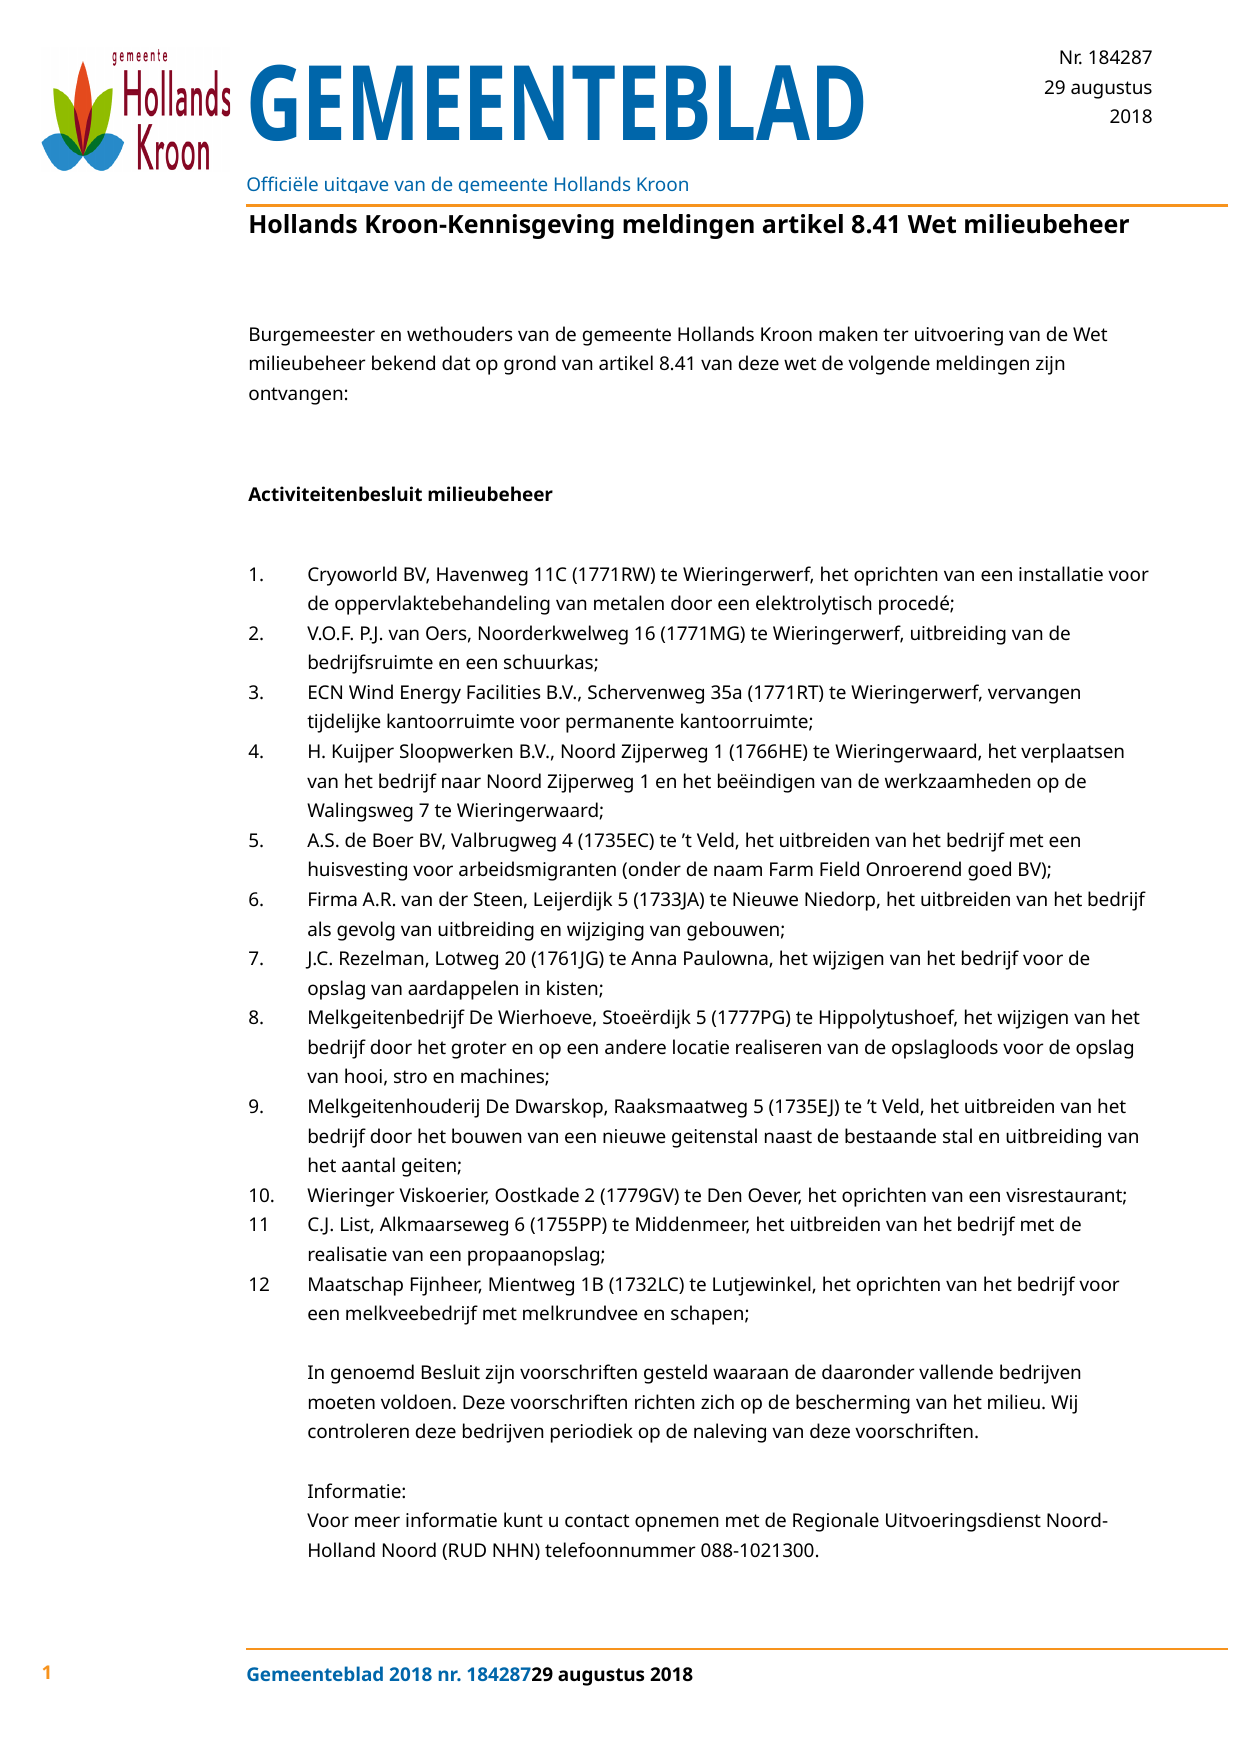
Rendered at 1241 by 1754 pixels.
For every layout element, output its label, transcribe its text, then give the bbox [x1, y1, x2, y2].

text Burgemeester en wethouders van de gemeente Hollands Kroon maken ter uitvoering van de Wet milieubeheer bekend dat op grond van artikel 8.41 van deze wet de volgende meldingen zijn ontvangen: [248, 321, 1152, 406]
list Firma A.R. van der Steen, Leijerdijk 5 (1733JA) te Nieuwe Niedorp, het uitbreiden van het bedrijf als gevolg van uitbreiding en wijziging van gebouwen; [248, 886, 1152, 941]
list Maatschap Fijnheer, Mientweg 1B (1732LC) te Lutjewinkel, het oprichten van het bedrijf voor een melkveebedrijf met melkrundvee en schapen; [248, 1271, 1152, 1326]
list V.O.F. P.J. van Oers, Noorderkwelweg 16 (1771MG) te Wieringerwerf, uitbreiding van de bedrijfsruimte en een schuurkas; [248, 620, 1152, 675]
list ECN Wind Energy Facilities B.V., Schervenweg 35a (1771RT) te Wieringerwerf, vervangen tijdelijke kantoorruimte voor permanente kantoorruimte; [248, 679, 1152, 734]
list Voor meer informatie kunt u contact opnemen met de Regionale Uitvoeringsdienst Noord-Holland Noord (RUD NHN) telefoonnummer 088-1021300. [248, 1507, 1152, 1563]
list H. Kuijper Sloopwerken B.V., Noord Zijperweg 1 (1766HE) te Wieringerwaard, het verplaatsen van het bedrijf naar Noord Zijperweg 1 en het beëindigen van de werkzaamheden op de Walingsweg 7 te Wieringerwaard; [248, 738, 1152, 823]
list Wieringer Viskoerier, Oostkade 2 (1779GV) te Den Oever, het oprichten van een visrestaurant; [248, 1182, 1152, 1208]
picture [41, 47, 231, 172]
list In genoemd Besluit zijn voorschriften gesteld waaraan de daaronder vallende bedrijven moeten voldoen. Deze voorschriften richten zich op de bescherming van het milieu. Wij controleren deze bedrijven periodiek op de naleving van deze voorschriften. [248, 1359, 1152, 1444]
list Melkgeitenhouderij De Dwarskop, Raaksmaatweg 5 (1735EJ) te ’t Veld, het uitbreiden van het bedrijf door het bouwen van een nieuwe geitenstal naast de bestaande stal en uitbreiding van het aantal geiten; [248, 1093, 1152, 1178]
text Hollands Kroon-Kennisgeving meldingen artikel 8.41 Wet milieubeheer [248, 207, 1152, 241]
list C.J. List, Alkmaarseweg 6 (1755PP) te Middenmeer, het uitbreiden van het bedrijf met de realisatie van een propaanopslag; [248, 1212, 1152, 1267]
text Activiteitenbesluit milieubeheer [248, 481, 1152, 506]
list A.S. de Boer BV, Valbrugweg 4 (1735EC) te ’t Veld, het uitbreiden van het bedrijf met een huisvesting voor arbeidsmigranten (onder de naam Farm Field Onroerend goed BV); [248, 827, 1152, 882]
list Cryoworld BV, Havenweg 11C (1771RW) te Wieringerwerf, het oprichten van een installatie voor de oppervlaktebehandeling van metalen door een elektrolytisch procedé; [248, 561, 1152, 616]
list Informatie: [248, 1478, 1152, 1503]
list Melkgeitenbedrijf De Wierhoeve, Stoeërdijk 5 (1777PG) te Hippolytushoef, het wijzigen van het bedrijf door het groter en op een andere locatie realiseren van de opslagloods voor de opslag van hooi, stro en machines; [248, 1004, 1152, 1089]
list J.C. Rezelman, Lotweg 20 (1761JG) te Anna Paulowna, het wijzigen van het bedrijf voor de opslag van aardappelen in kisten; [248, 945, 1152, 1001]
